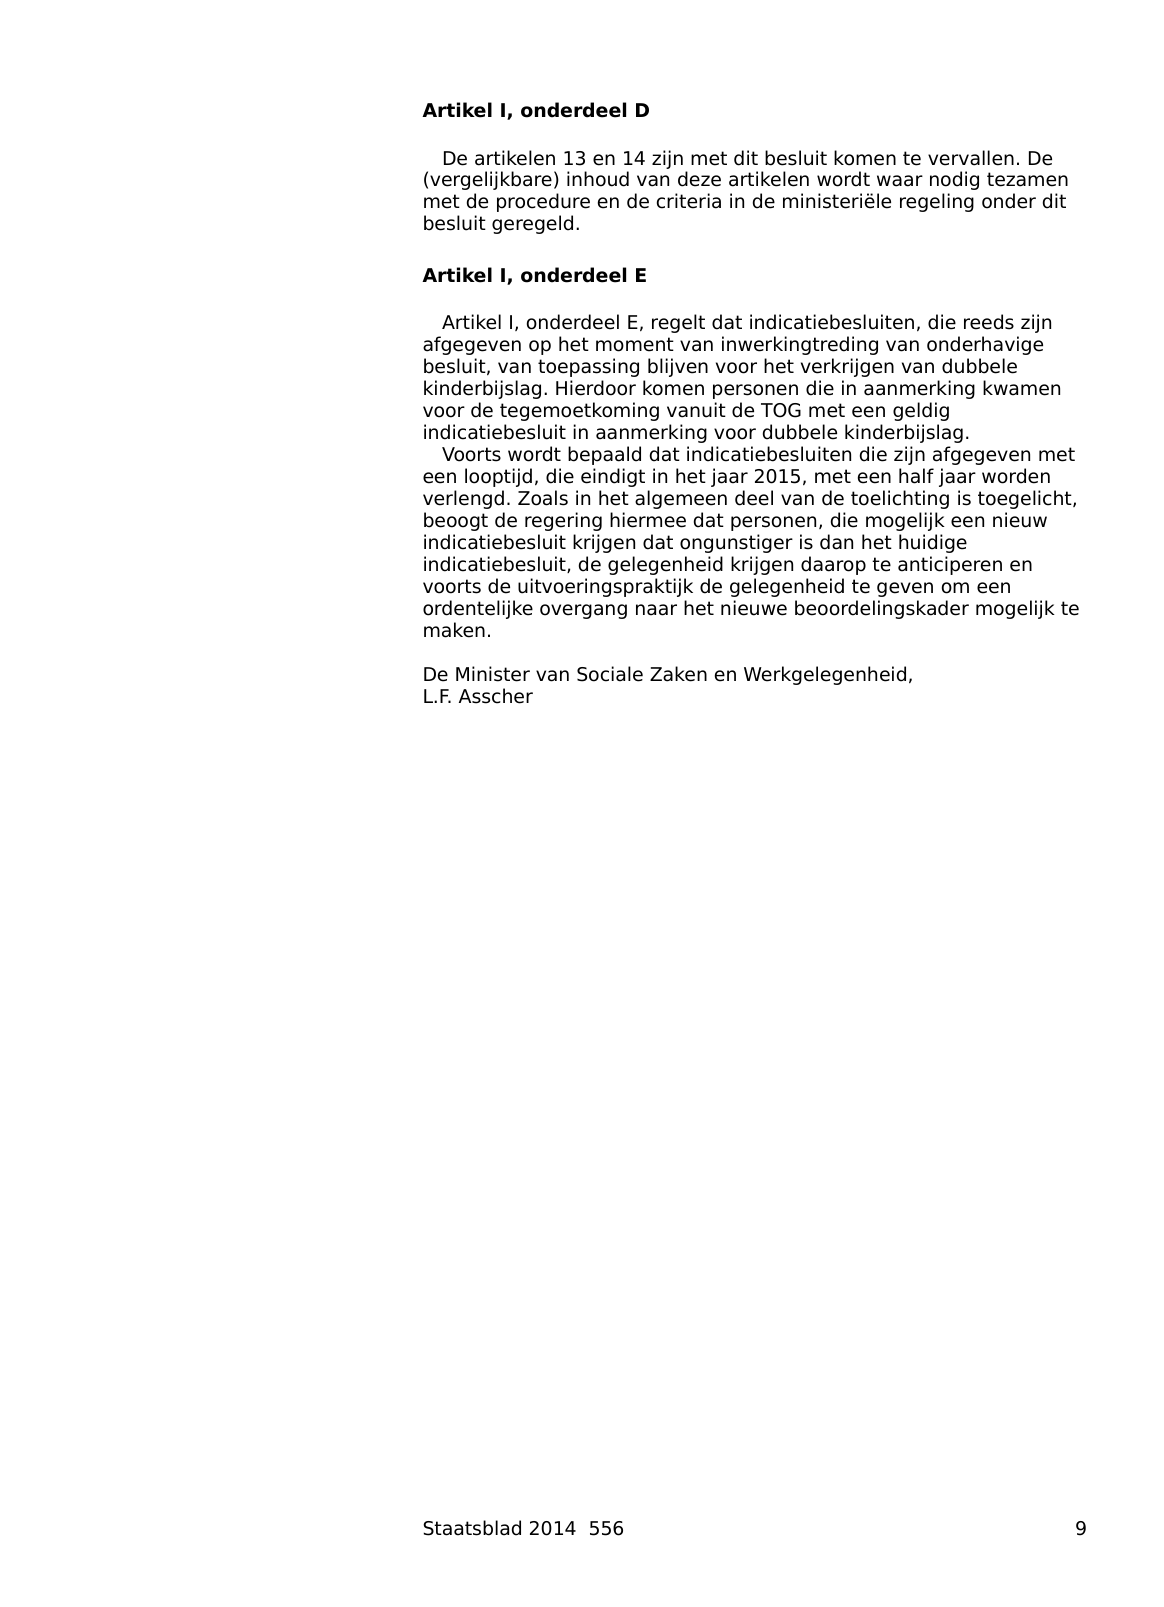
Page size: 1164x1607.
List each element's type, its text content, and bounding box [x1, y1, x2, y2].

text De artikelen 13 en 14 zijn met dit besluit komen te vervallen. De (vergelijkbare) inhoud van deze artikelen wordt waar nodig tezamen met de procedure en de criteria in de ministeriële regeling onder dit besluit geregeld. [422, 147, 1087, 235]
subtitle Artikel I, onderdeel E [422, 265, 1087, 287]
text De Minister van Sociale Zaken en Werkgelegenheid, L.F. Asscher [422, 664, 1087, 708]
text Artikel I, onderdeel E, regelt dat indicatiebesluiten, die reeds zijn afgegeven op het moment van inwerkingtreding van onderhavige besluit, van toepassing blijven voor het verkrijgen van dubbele kinderbijslag. Hierdoor komen personen die in aanmerking kwamen voor de tegemoetkoming vanuit de TOG met een geldig indicatiebesluit in aanmerking voor dubbele kinderbijslag. [422, 312, 1087, 444]
text Voorts wordt bepaald dat indicatiebesluiten die zijn afgegeven met een looptijd, die eindigt in het jaar 2015, met een half jaar worden verlengd. Zoals in het algemeen deel van de toelichting is toegelicht, beoogt de regering hiermee dat personen, die mogelijk een nieuw indicatiebesluit krijgen dat ongunstiger is dan het huidige indicatiebesluit, de gelegenheid krijgen daarop te anticiperen en voorts de uitvoeringspraktijk de gelegenheid te geven om een ordentelijke overgang naar het nieuwe beoordelingskader mogelijk te maken. [422, 444, 1087, 642]
subtitle Artikel I, onderdeel D [422, 100, 1087, 122]
